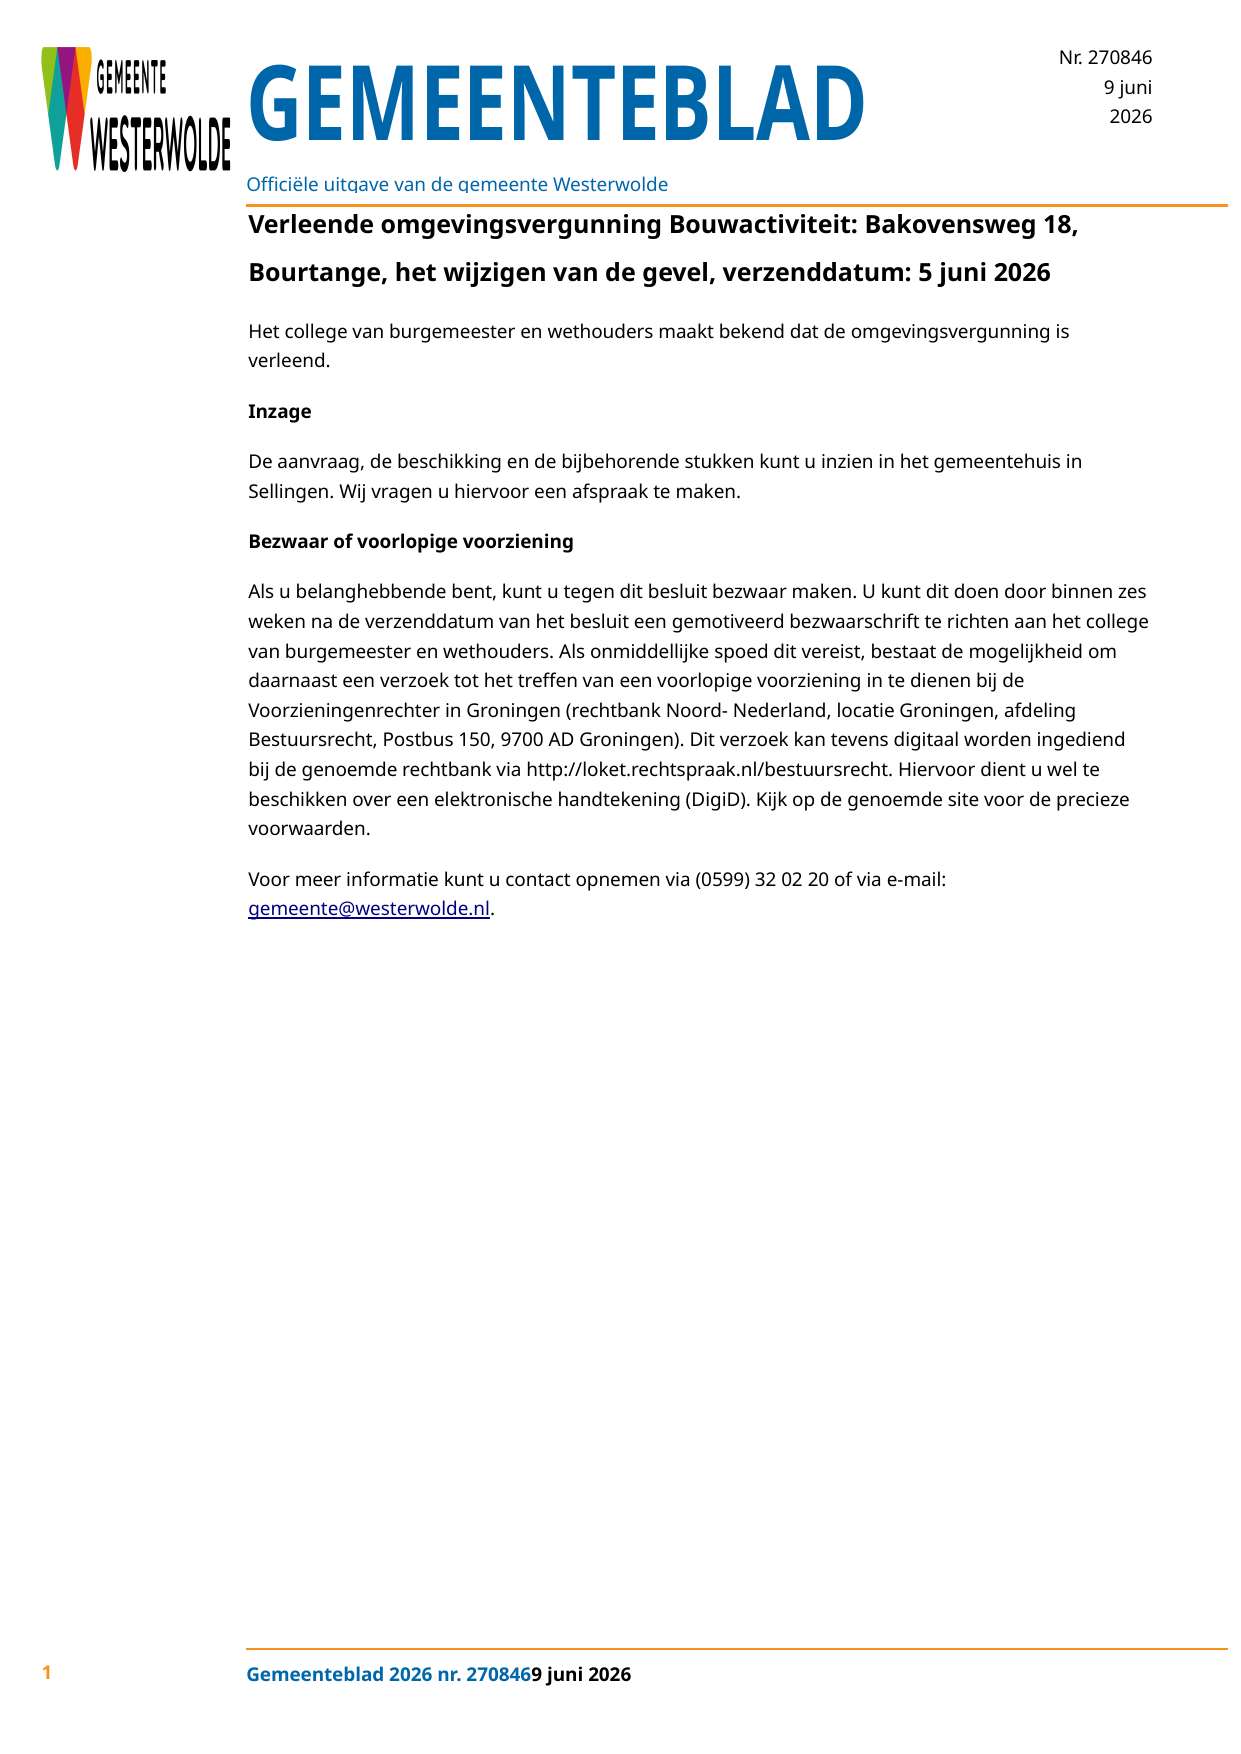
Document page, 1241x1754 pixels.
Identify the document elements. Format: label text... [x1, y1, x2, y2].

text Als u belanghebbende bent, kunt u tegen dit besluit bezwaar maken. U kunt dit doen door binnen zes weken na de verzenddatum van het besluit een gemotiveerd bezwaarschrift te richten aan het college van burgemeester en wethouders. Als onmiddellijke spoed dit vereist, bestaat de mogelijkheid om daarnaast een verzoek tot het treffen van een voorlopige voorziening in te dienen bij de Voorzieningenrechter in Groningen (rechtbank Noord- Nederland, locatie Groningen, afdeling Bestuursrecht, Postbus 150, 9700 AD Groningen). Dit verzoek kan tevens digitaal worden ingediend bij de genoemde rechtbank via http://loket.rechtspraak.nl/bestuursrecht. Hiervoor dient u wel te beschikken over een elektronische handtekening (DigiD). Kijk op de genoemde site voor de precieze voorwaarden. [248, 579, 1152, 841]
text Bezwaar of voorlopige voorziening [248, 528, 1152, 554]
text Inzage [248, 398, 1152, 424]
text Voor meer informatie kunt u contact opnemen via (0599) 32 02 20 of via e-mail: gemeente@westerwolde.nl. [248, 866, 1152, 921]
picture [41, 47, 231, 172]
text Verleende omgevingsvergunning Bouwactiviteit: Bakovensweg 18, Bourtange, het wijzigen van de gevel, verzenddatum: 5 juni 2026 [248, 207, 1152, 288]
text De aanvraag, de beschikking en de bijbehorende stukken kunt u inzien in het gemeentehuis in Sellingen. Wij vragen u hiervoor een afspraak te maken. [248, 448, 1152, 504]
text Het college van burgemeester en wethouders maakt bekend dat de omgevingsvergunning is verleend. [248, 318, 1152, 373]
